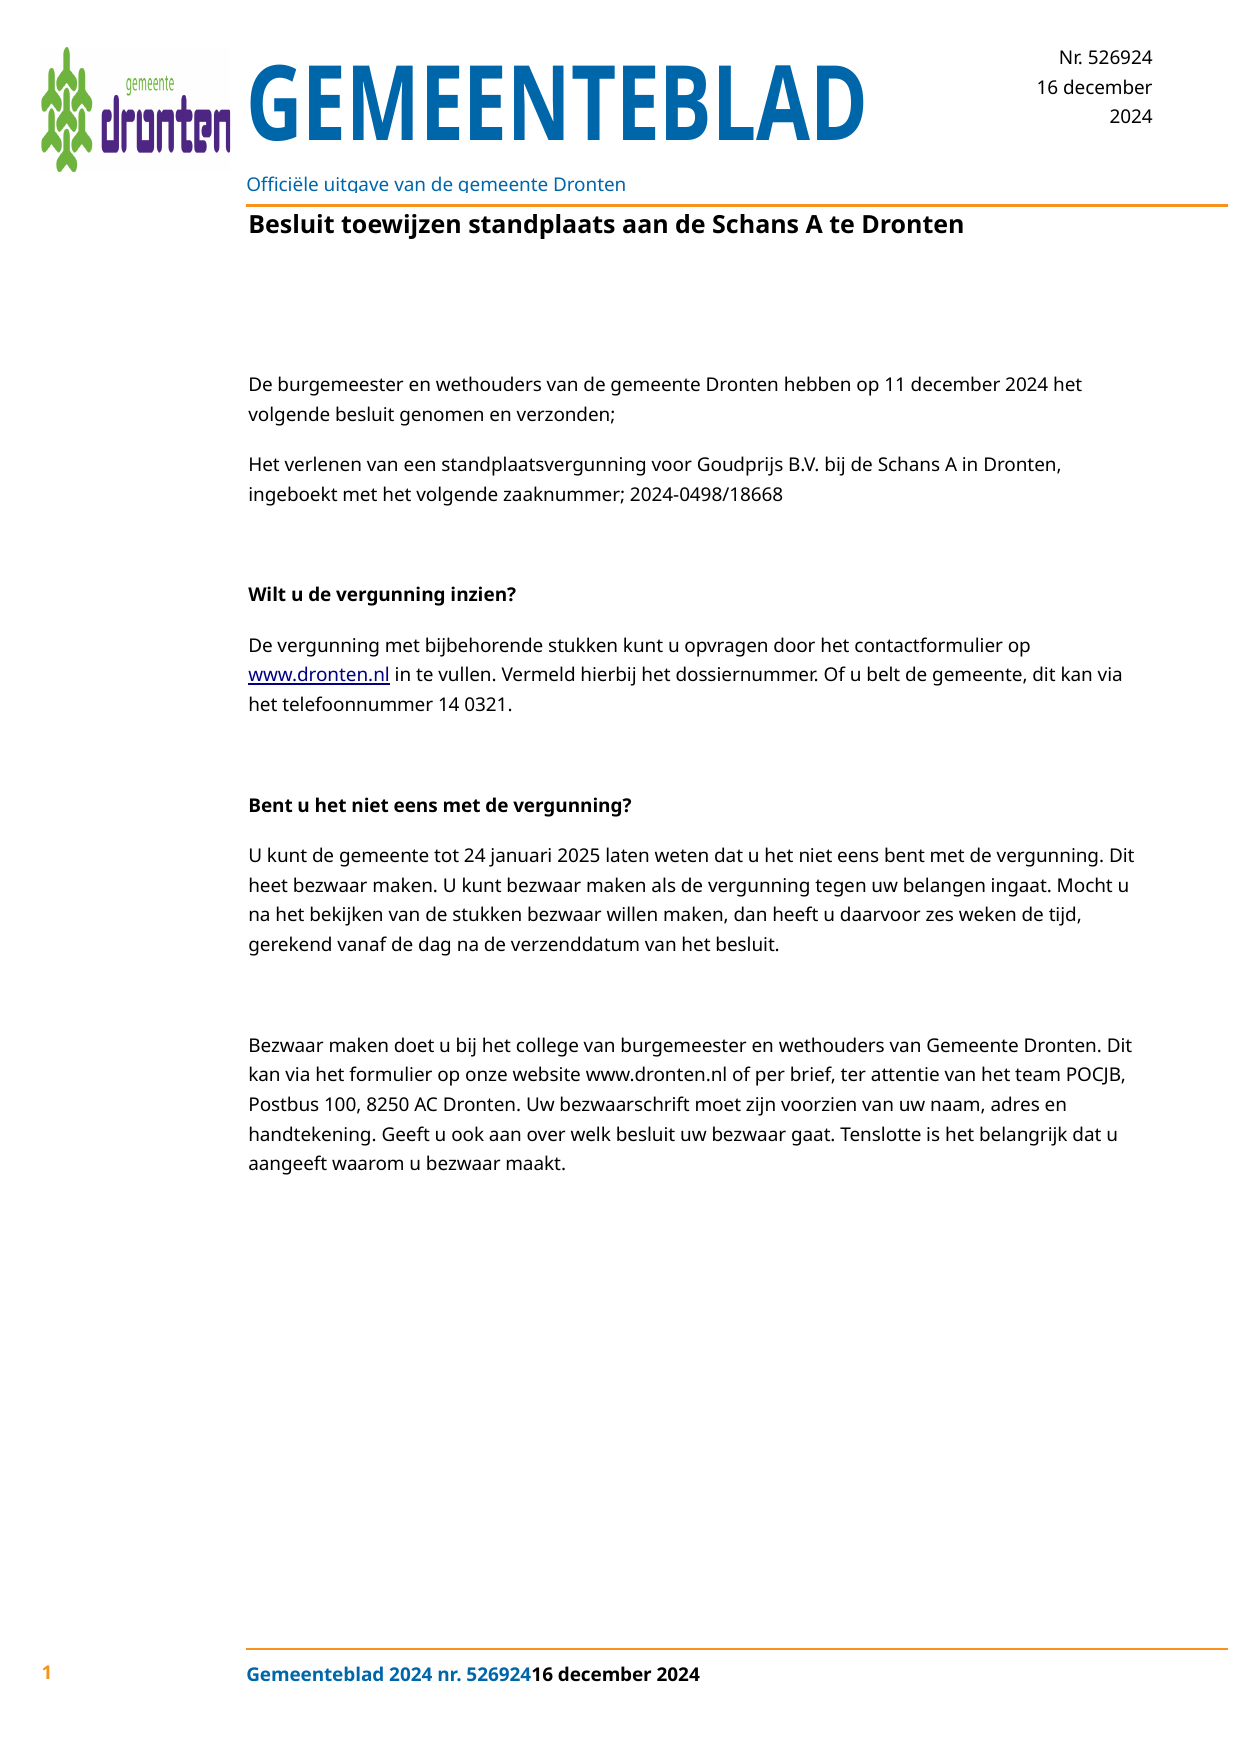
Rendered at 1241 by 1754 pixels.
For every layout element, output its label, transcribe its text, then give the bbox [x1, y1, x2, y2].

text De vergunning met bijbehorende stukken kunt u opvragen door het contactformulier op www.dronten.nl in te vullen. Vermeld hierbij het dossiernummer. Of u belt de gemeente, dit kan via het telefoonnummer 14 0321. [248, 632, 1152, 717]
picture [41, 47, 231, 172]
text De burgemeester en wethouders van de gemeente Dronten hebben op 11 december 2024 het volgende besluit genomen en verzonden; [248, 371, 1152, 426]
text Bent u het niet eens met de vergunning? [248, 792, 1152, 818]
text Wilt u de vergunning inzien? [248, 582, 1152, 607]
text Het verlenen van een standplaatsvergunning voor Goudprijs B.V. bij de Schans A in Dronten, ingeboekt met het volgende zaaknummer; 2024-0498/18668 [248, 451, 1152, 506]
text U kunt de gemeente tot 24 januari 2025 laten weten dat u het niet eens bent met de vergunning. Dit heet bezwaar maken. U kunt bezwaar maken als de vergunning tegen uw belangen ingaat. Mocht u na het bekijken van de stukken bezwaar willen maken, dan heeft u daarvoor zes weken de tijd, gerekend vanaf de dag na de verzenddatum van het besluit. [248, 842, 1152, 957]
text Besluit toewijzen standplaats aan de Schans A te Dronten [248, 207, 1152, 241]
text Bezwaar maken doet u bij het college van burgemeester en wethouders van Gemeente Dronten. Dit kan via het formulier op onze website www.dronten.nl of per brief, ter attentie van het team POCJB, Postbus 100, 8250 AC Dronten. Uw bezwaarschrift moet zijn voorzien van uw naam, adres en handtekening. Geeft u ook aan over welk besluit uw bezwaar gaat. Tenslotte is het belangrijk dat u aangeeft waarom u bezwaar maakt. [248, 1032, 1152, 1176]
